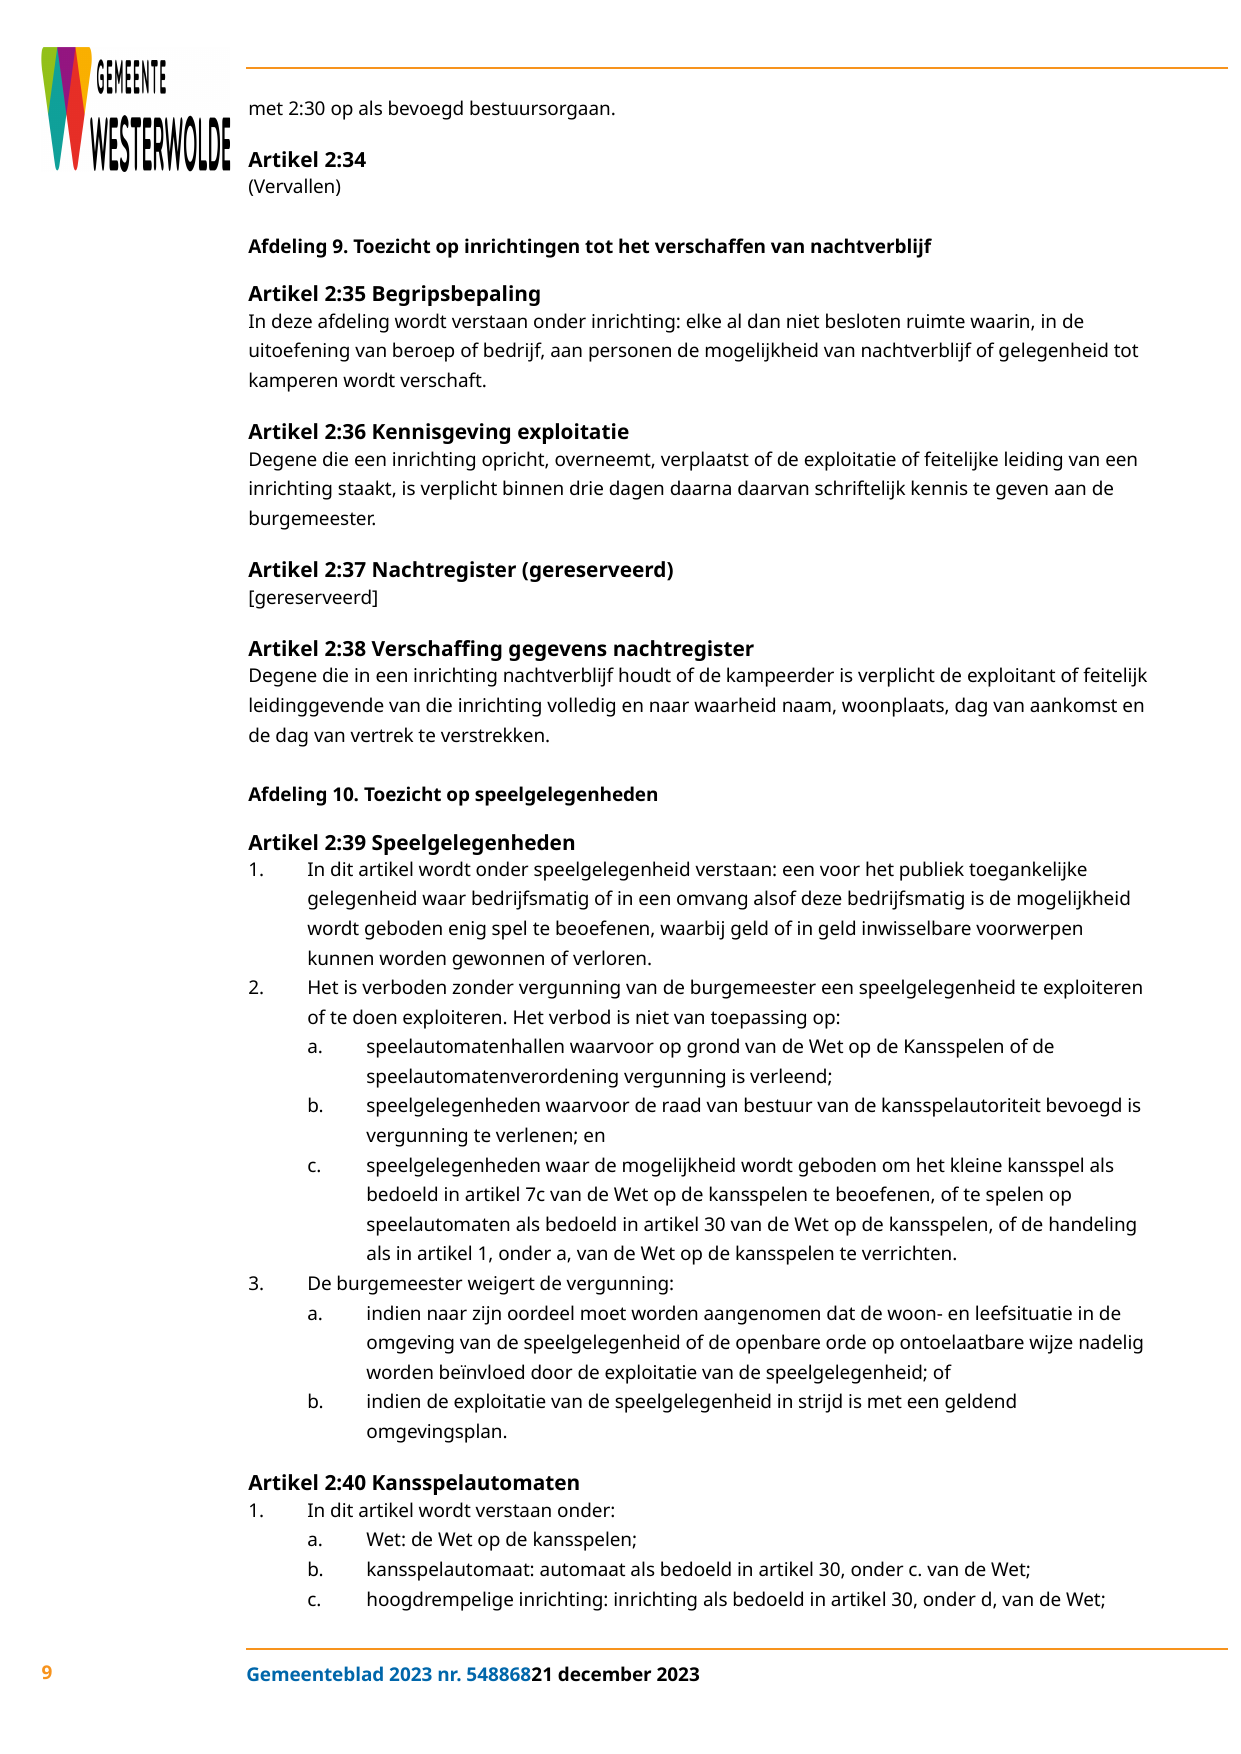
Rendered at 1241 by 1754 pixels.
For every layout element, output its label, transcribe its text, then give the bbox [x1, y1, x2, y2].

text [gereserveerd] [248, 584, 1152, 609]
text In deze afdeling wordt verstaan onder inrichting: elke al dan niet besloten ruimte waarin, in de uitoefening van beroep of bedrijf, aan personen de mogelijkheid van nachtverblijf of gelegenheid tot kamperen wordt verschaft. [248, 308, 1152, 393]
text Artikel 2:40 Kansspelautomaten [248, 1468, 1152, 1497]
text Afdeling 9. Toezicht op inrichtingen tot het verschaffen van nachtverblijf [248, 233, 1152, 258]
list indien de exploitatie van de speelgelegenheid in strijd is met een geldend omgevingsplan. [307, 1388, 1152, 1444]
list Wet: de Wet op de kansspelen; [307, 1527, 1152, 1552]
list De burgemeester weigert de vergunning: [248, 1270, 1152, 1296]
text Afdeling 10. Toezicht op speelgelegenheden [248, 781, 1152, 807]
list Het is verboden zonder vergunning van de burgemeester een speelgelegenheid te exploiteren of te doen exploiteren. Het verbod is niet van toepassing op: [248, 974, 1152, 1030]
text met 2:30 op als bevoegd bestuursorgaan. [248, 95, 1152, 121]
list speelautomatenhallen waarvoor op grond van de Wet op de Kansspelen of de speelautomatenverordening vergunning is verleend; [307, 1033, 1152, 1089]
list speelgelegenheden waar de mogelijkheid wordt geboden om het kleine kansspel als bedoeld in artikel 7c van de Wet op de kansspelen te beoefenen, of te spelen op speelautomaten als bedoeld in artikel 30 van de Wet op de kansspelen, of de handeling als in artikel 1, onder a, van de Wet op de kansspelen te verrichten. [307, 1152, 1152, 1266]
text Artikel 2:34 [248, 145, 1152, 174]
text Artikel 2:36 Kennisgeving exploitatie [248, 417, 1152, 446]
picture [41, 47, 231, 172]
list hoogdrempelige inrichting: inrichting als bedoeld in artikel 30, onder d, van de Wet; [307, 1586, 1152, 1611]
text Artikel 2:37 Nachtregister (gereserveerd) [248, 555, 1152, 584]
text Artikel 2:38 Verschaffing gegevens nachtregister [248, 634, 1152, 663]
text Artikel 2:39 Speelgelegenheden [248, 828, 1152, 856]
text Degene die een inrichting opricht, overneemt, verplaatst of de exploitatie of feitelijke leiding van een inrichting staakt, is verplicht binnen drie dagen daarna daarvan schriftelijk kennis te geven aan de burgemeester. [248, 446, 1152, 531]
text Artikel 2:35 Begripsbepaling [248, 279, 1152, 308]
list indien naar zijn oordeel moet worden aangenomen dat de woon- en leefsituatie in de omgeving van de speelgelegenheid of de openbare orde op ontoelaatbare wijze nadelig worden beïnvloed door de exploitatie van de speelgelegenheid; of [307, 1300, 1152, 1385]
list In dit artikel wordt verstaan onder: [248, 1497, 1152, 1523]
list speelgelegenheden waarvoor de raad van bestuur van de kansspelautoriteit bevoegd is vergunning te verlenen; en [307, 1093, 1152, 1148]
text Degene die in een inrichting nachtverblijf houdt of de kampeerder is verplicht de exploitant of feitelijk leidinggevende van die inrichting volledig en naar waarheid naam, woonplaats, dag van aankomst en de dag van vertrek te verstrekken. [248, 663, 1152, 748]
text (Vervallen) [248, 174, 1152, 199]
list kansspelautomaat: automaat als bedoeld in artikel 30, onder c. van de Wet; [307, 1556, 1152, 1582]
list In dit artikel wordt onder speelgelegenheid verstaan: een voor het publiek toegankelijke gelegenheid waar bedrijfsmatig of in een omvang alsof deze bedrijfsmatig is de mogelijkheid wordt geboden enig spel te beoefenen, waarbij geld of in geld inwisselbare voorwerpen kunnen worden gewonnen of verloren. [248, 856, 1152, 971]
